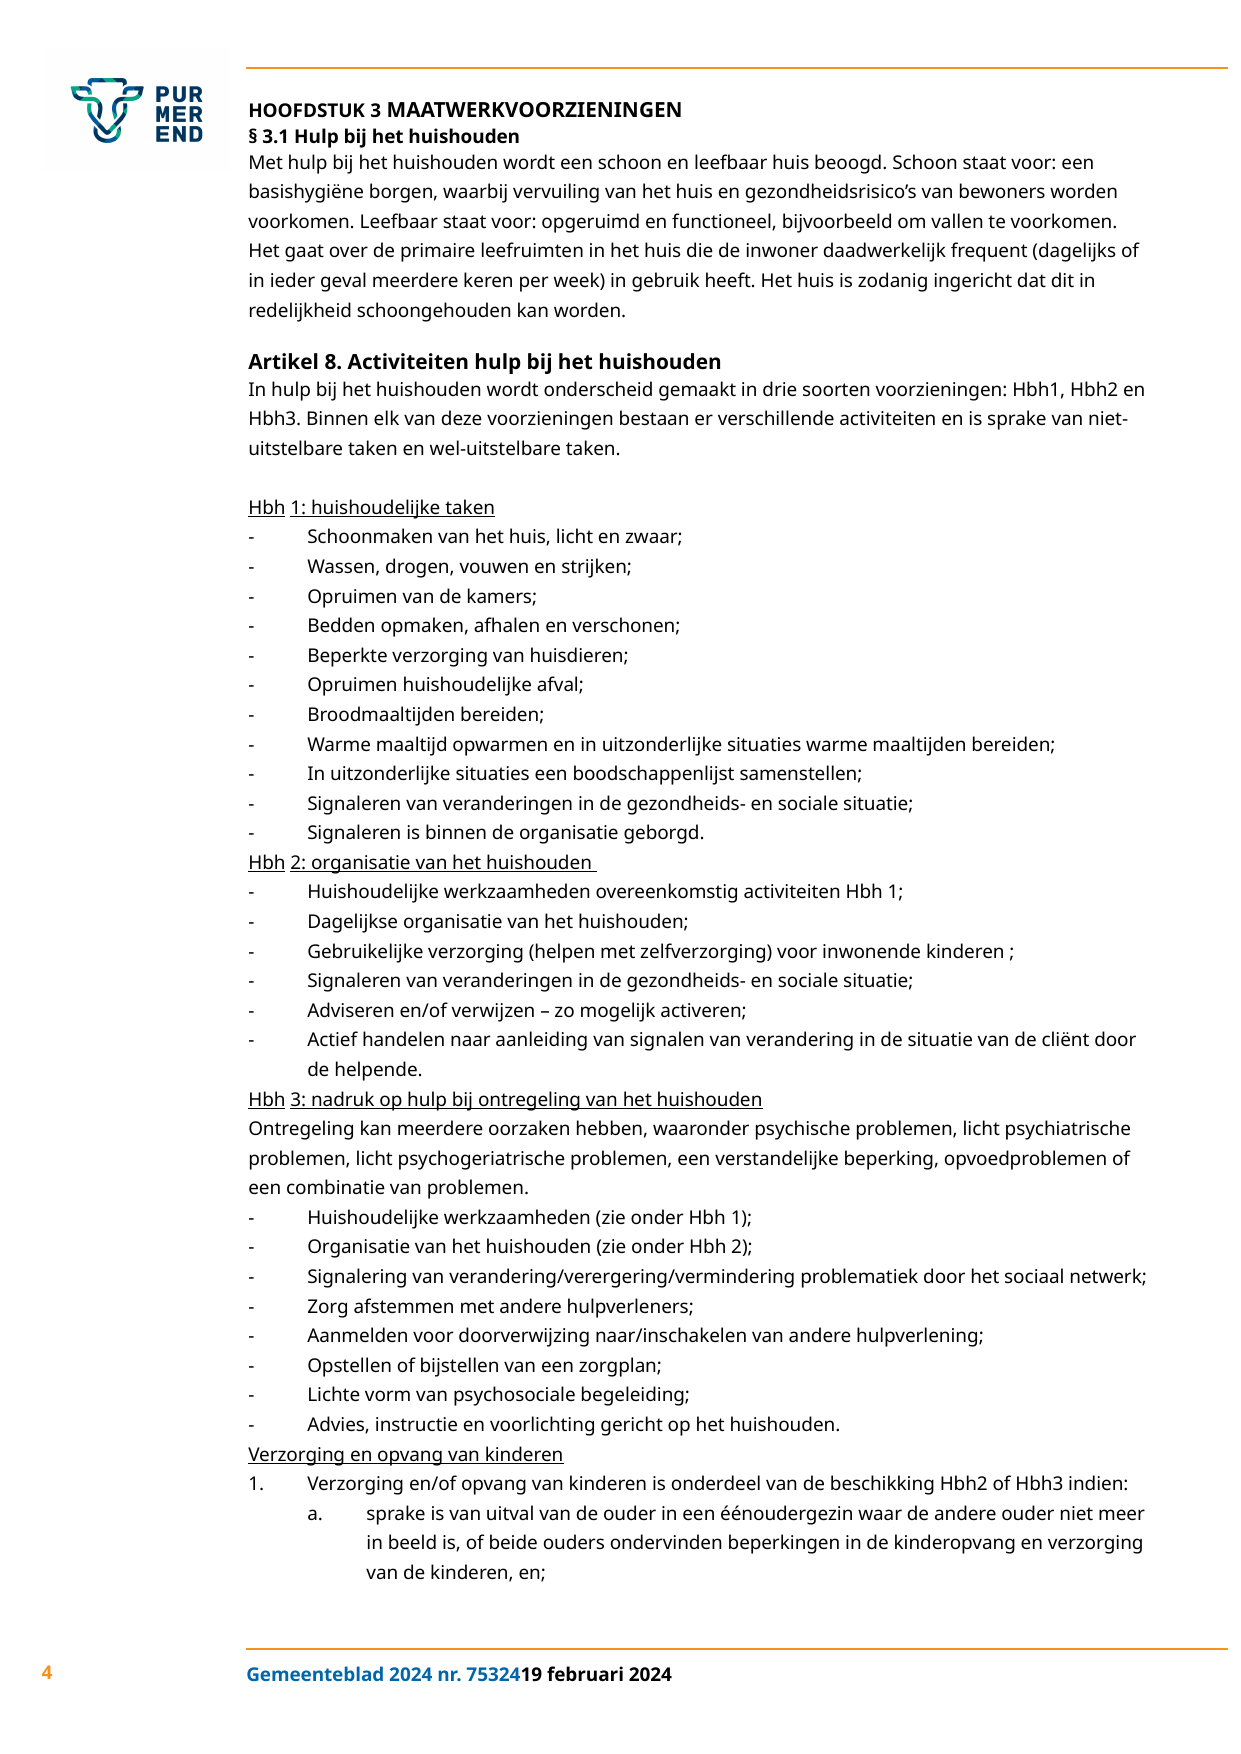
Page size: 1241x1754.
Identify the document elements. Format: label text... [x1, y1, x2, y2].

text Artikel 8. Activiteiten hulp bij het huishouden [248, 347, 1152, 376]
list Signaleren van veranderingen in de gezondheids- en sociale situatie; [248, 967, 1152, 993]
list Lichte vorm van psychosociale begeleiding; [248, 1382, 1152, 1407]
list Gebruikelijke verzorging (helpen met zelfverzorging) voor inwonende kinderen ; [248, 938, 1152, 963]
list Signalering van verandering/verergering/vermindering problematiek door het sociaal netwerk; [248, 1263, 1152, 1289]
list Actief handelen naar aanleiding van signalen van verandering in de situatie van de cliënt door de helpende. [248, 1027, 1152, 1082]
list Bedden opmaken, afhalen en verschonen; [248, 612, 1152, 638]
text Ontregeling kan meerdere oorzaken hebben, waaronder psychische problemen, licht psychiatrische problemen, licht psychogeriatrische problemen, een verstandelijke beperking, opvoedproblemen of een combinatie van problemen. [248, 1115, 1152, 1200]
text § 3.1 Hulp bij het huishouden [248, 123, 1152, 149]
list sprake is van uitval van de ouder in een éénoudergezin waar de andere ouder niet meer in beeld is, of beide ouders ondervinden beperkingen in de kinderopvang en verzorging van de kinderen, en; [307, 1500, 1152, 1585]
list Dagelijkse organisatie van het huishouden; [248, 908, 1152, 934]
picture [41, 47, 231, 172]
list Huishoudelijke werkzaamheden (zie onder Hbh 1); [248, 1204, 1152, 1230]
list In uitzonderlijke situaties een boodschappenlijst samenstellen; [248, 760, 1152, 786]
list Signaleren van veranderingen in de gezondheids- en sociale situatie; [248, 790, 1152, 816]
text Met hulp bij het huishouden wordt een schoon en leefbaar huis beoogd. Schoon staat voor: een basishygiëne borgen, waarbij vervuiling van het huis en gezondheidsrisico’s van bewoners worden voorkomen. Leefbaar staat voor: opgeruimd en functioneel, bijvoorbeeld om vallen te voorkomen. Het gaat over de primaire leefruimten in het huis die de inwoner daadwerkelijk frequent (dagelijks of in ieder geval meerdere keren per week) in gebruik heeft. Het huis is zodanig ingericht dat dit in redelijkheid schoongehouden kan worden. [248, 149, 1152, 323]
text Hbh 2: organisatie van het huishouden [248, 849, 1152, 875]
text Hbh 3: nadruk op hulp bij ontregeling van het huishouden [248, 1086, 1152, 1111]
list Verzorging en/of opvang van kinderen is onderdeel van de beschikking Hbh2 of Hbh3 indien: [248, 1470, 1152, 1496]
list Zorg afstemmen met andere hulpverleners; [248, 1293, 1152, 1318]
list Adviseren en/of verwijzen – zo mogelijk activeren; [248, 997, 1152, 1023]
text In hulp bij het huishouden wordt onderscheid gemaakt in drie soorten voorzieningen: Hbh1, Hbh2 en Hbh3. Binnen elk van deze voorzieningen bestaan er verschillende activiteiten en is sprake van niet-uitstelbare taken en wel-uitstelbare taken. [248, 376, 1152, 461]
list Broodmaaltijden bereiden; [248, 701, 1152, 727]
text Verzorging en opvang van kinderen [248, 1441, 1152, 1466]
list Opruimen van de kamers; [248, 583, 1152, 608]
list Huishoudelijke werkzaamheden overeenkomstig activiteiten Hbh 1; [248, 879, 1152, 904]
list Signaleren is binnen de organisatie geborgd. [248, 819, 1152, 845]
list Beperkte verzorging van huisdieren; [248, 642, 1152, 668]
list Advies, instructie en voorlichting gericht op het huishouden. [248, 1411, 1152, 1437]
list Schoonmaken van het huis, licht en zwaar; [248, 524, 1152, 549]
list Warme maaltijd opwarmen en in uitzonderlijke situaties warme maaltijden bereiden; [248, 731, 1152, 756]
list Opstellen of bijstellen van een zorgplan; [248, 1352, 1152, 1378]
text Hbh 1: huishoudelijke taken [248, 494, 1152, 520]
list Wassen, drogen, vouwen en strijken; [248, 553, 1152, 579]
text HOOFDSTUK 3 MAATWERKVOORZIENINGEN [248, 95, 1152, 123]
list Organisatie van het huishouden (zie onder Hbh 2); [248, 1234, 1152, 1259]
list Aanmelden voor doorverwijzing naar/inschakelen van andere hulpverlening; [248, 1322, 1152, 1348]
list Opruimen huishoudelijke afval; [248, 672, 1152, 697]
